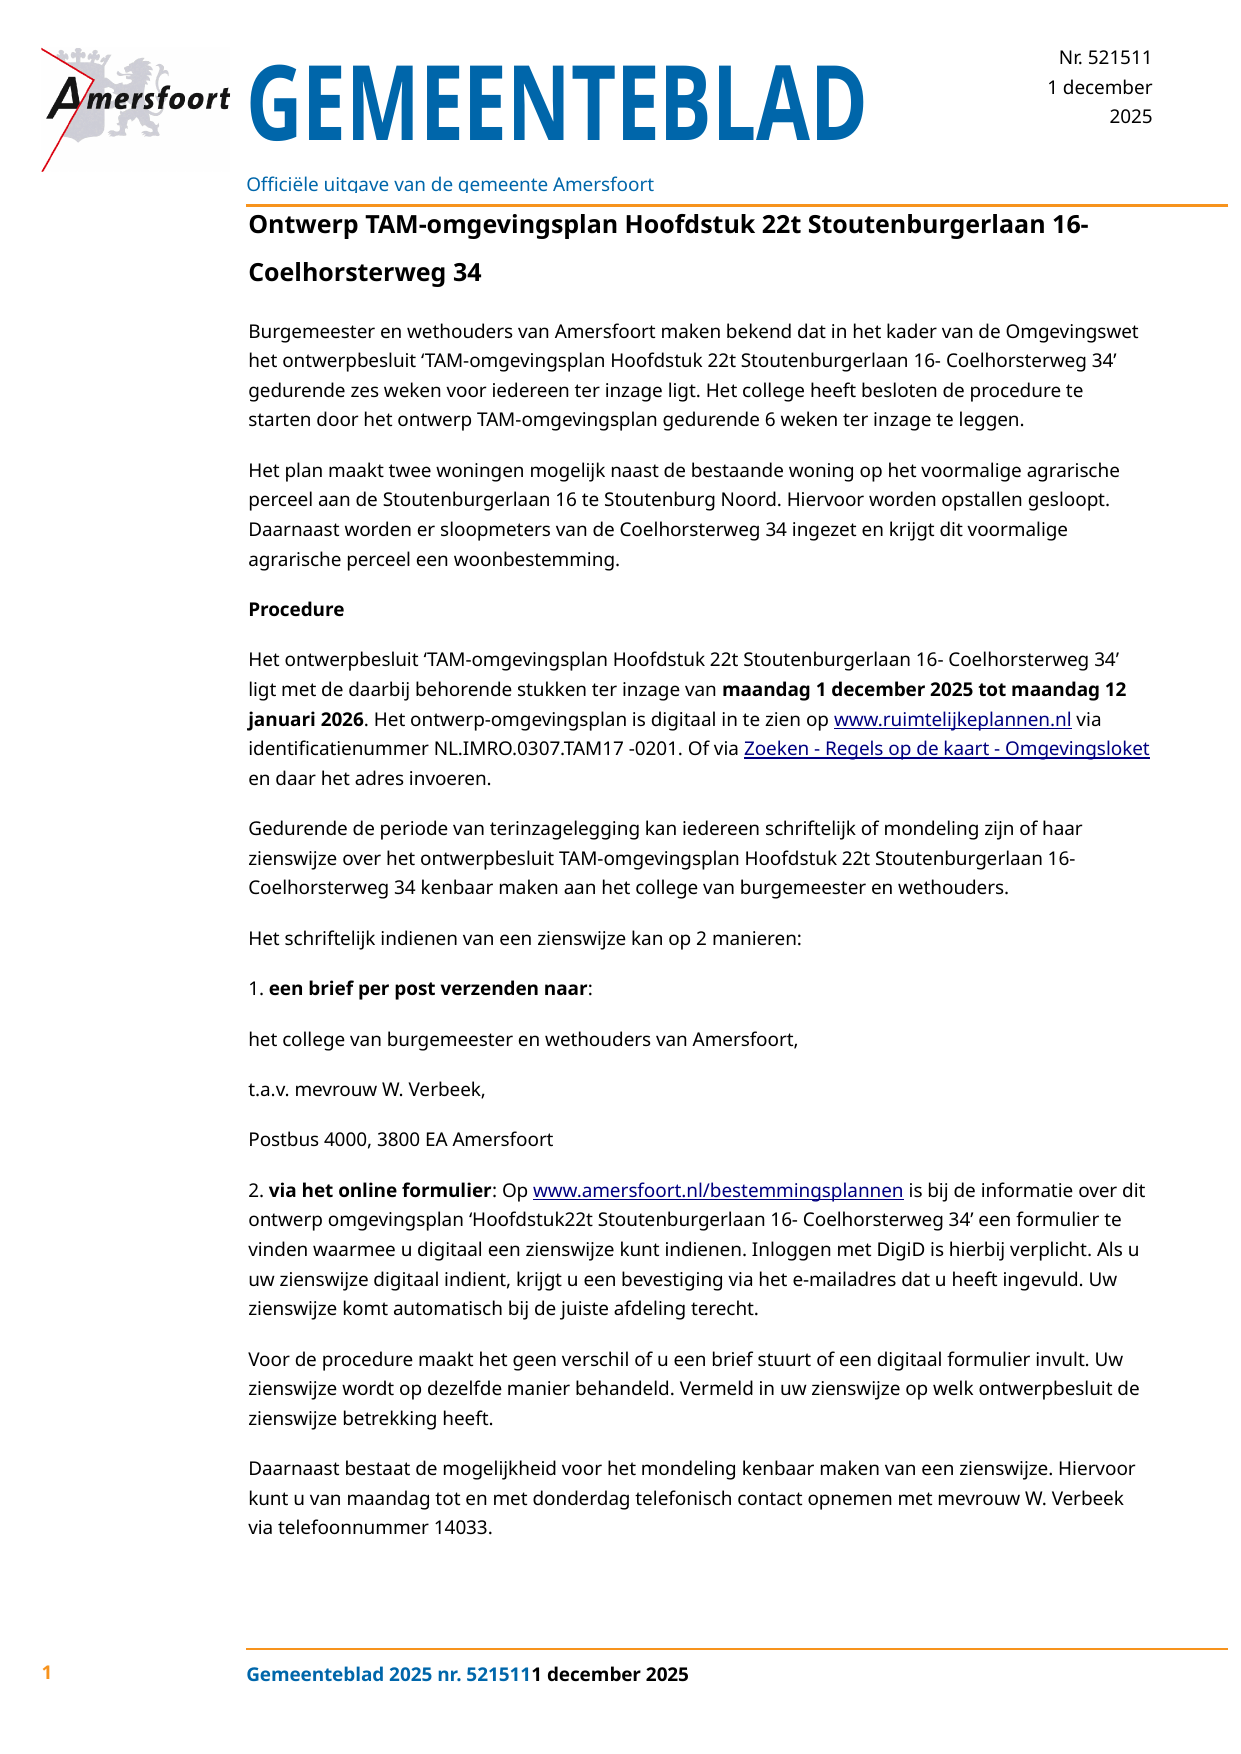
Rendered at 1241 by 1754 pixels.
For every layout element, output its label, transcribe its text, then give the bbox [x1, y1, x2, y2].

text Postbus 4000, 3800 EA Amersfoort [248, 1127, 1152, 1152]
picture [41, 47, 231, 172]
text het college van burgemeester en wethouders van Amersfoort, [248, 1026, 1152, 1052]
text t.a.v. mevrouw W. Verbeek, [248, 1076, 1152, 1102]
text Voor de procedure maakt het geen verschil of u een brief stuurt of een digitaal formulier invult. Uw zienswijze wordt op dezelfde manier behandeld. Vermeld in uw zienswijze op welk ontwerpbesluit de zienswijze betrekking heeft. [248, 1346, 1152, 1431]
text Het ontwerpbesluit ‘TAM-omgevingsplan Hoofdstuk 22t Stoutenburgerlaan 16- Coelhorsterweg 34’ ligt met de daarbij behorende stukken ter inzage van maandag 1 december 2025 tot maandag 12 januari 2026. Het ontwerp-omgevingsplan is digitaal in te zien op www.ruimtelijkeplannen.nl via identificatienummer NL.IMRO.0307.TAM17 -0201. Of via Zoeken - Regels op de kaart - Omgevingsloket en daar het adres invoeren. [248, 647, 1152, 791]
text 2. via het online formulier: Op www.amersfoort.nl/bestemmingsplannen is bij de informatie over dit ontwerp omgevingsplan ‘Hoofdstuk22t Stoutenburgerlaan 16- Coelhorsterweg 34’ een formulier te vinden waarmee u digitaal een zienswijze kunt indienen. Inloggen met DigiD is hierbij verplicht. Als u uw zienswijze digitaal indient, krijgt u een bevestiging via het e-mailadres dat u heeft ingevuld. Uw zienswijze komt automatisch bij de juiste afdeling terecht. [248, 1177, 1152, 1321]
text Burgemeester en wethouders van Amersfoort maken bekend dat in het kader van de Omgevingswet het ontwerpbesluit ‘TAM-omgevingsplan Hoofdstuk 22t Stoutenburgerlaan 16- Coelhorsterweg 34’ gedurende zes weken voor iedereen ter inzage ligt. Het college heeft besloten de procedure te starten door het ontwerp TAM-omgevingsplan gedurende 6 weken ter inzage te leggen. [248, 318, 1152, 432]
text 1. een brief per post verzenden naar: [248, 975, 1152, 1001]
text Het schriftelijk indienen van een zienswijze kan op 2 manieren: [248, 925, 1152, 951]
text Ontwerp TAM-omgevingsplan Hoofdstuk 22t Stoutenburgerlaan 16- Coelhorsterweg 34 [248, 207, 1152, 288]
text Daarnaast bestaat de mogelijkheid voor het mondeling kenbaar maken van een zienswijze. Hiervoor kunt u van maandag tot en met donderdag telefonisch contact opnemen met mevrouw W. Verbeek via telefoonnummer 14033. [248, 1455, 1152, 1540]
text Het plan maakt twee woningen mogelijk naast de bestaande woning op het voormalige agrarische perceel aan de Stoutenburgerlaan 16 te Stoutenburg Noord. Hiervoor worden opstallen gesloopt. Daarnaast worden er sloopmeters van de Coelhorsterweg 34 ingezet en krijgt dit voormalige agrarische perceel een woonbestemming. [248, 457, 1152, 572]
text Gedurende de periode van terinzagelegging kan iedereen schriftelijk of mondeling zijn of haar zienswijze over het ontwerpbesluit TAM-omgevingsplan Hoofdstuk 22t Stoutenburgerlaan 16- Coelhorsterweg 34 kenbaar maken aan het college van burgemeester en wethouders. [248, 815, 1152, 900]
text Procedure [248, 596, 1152, 622]
